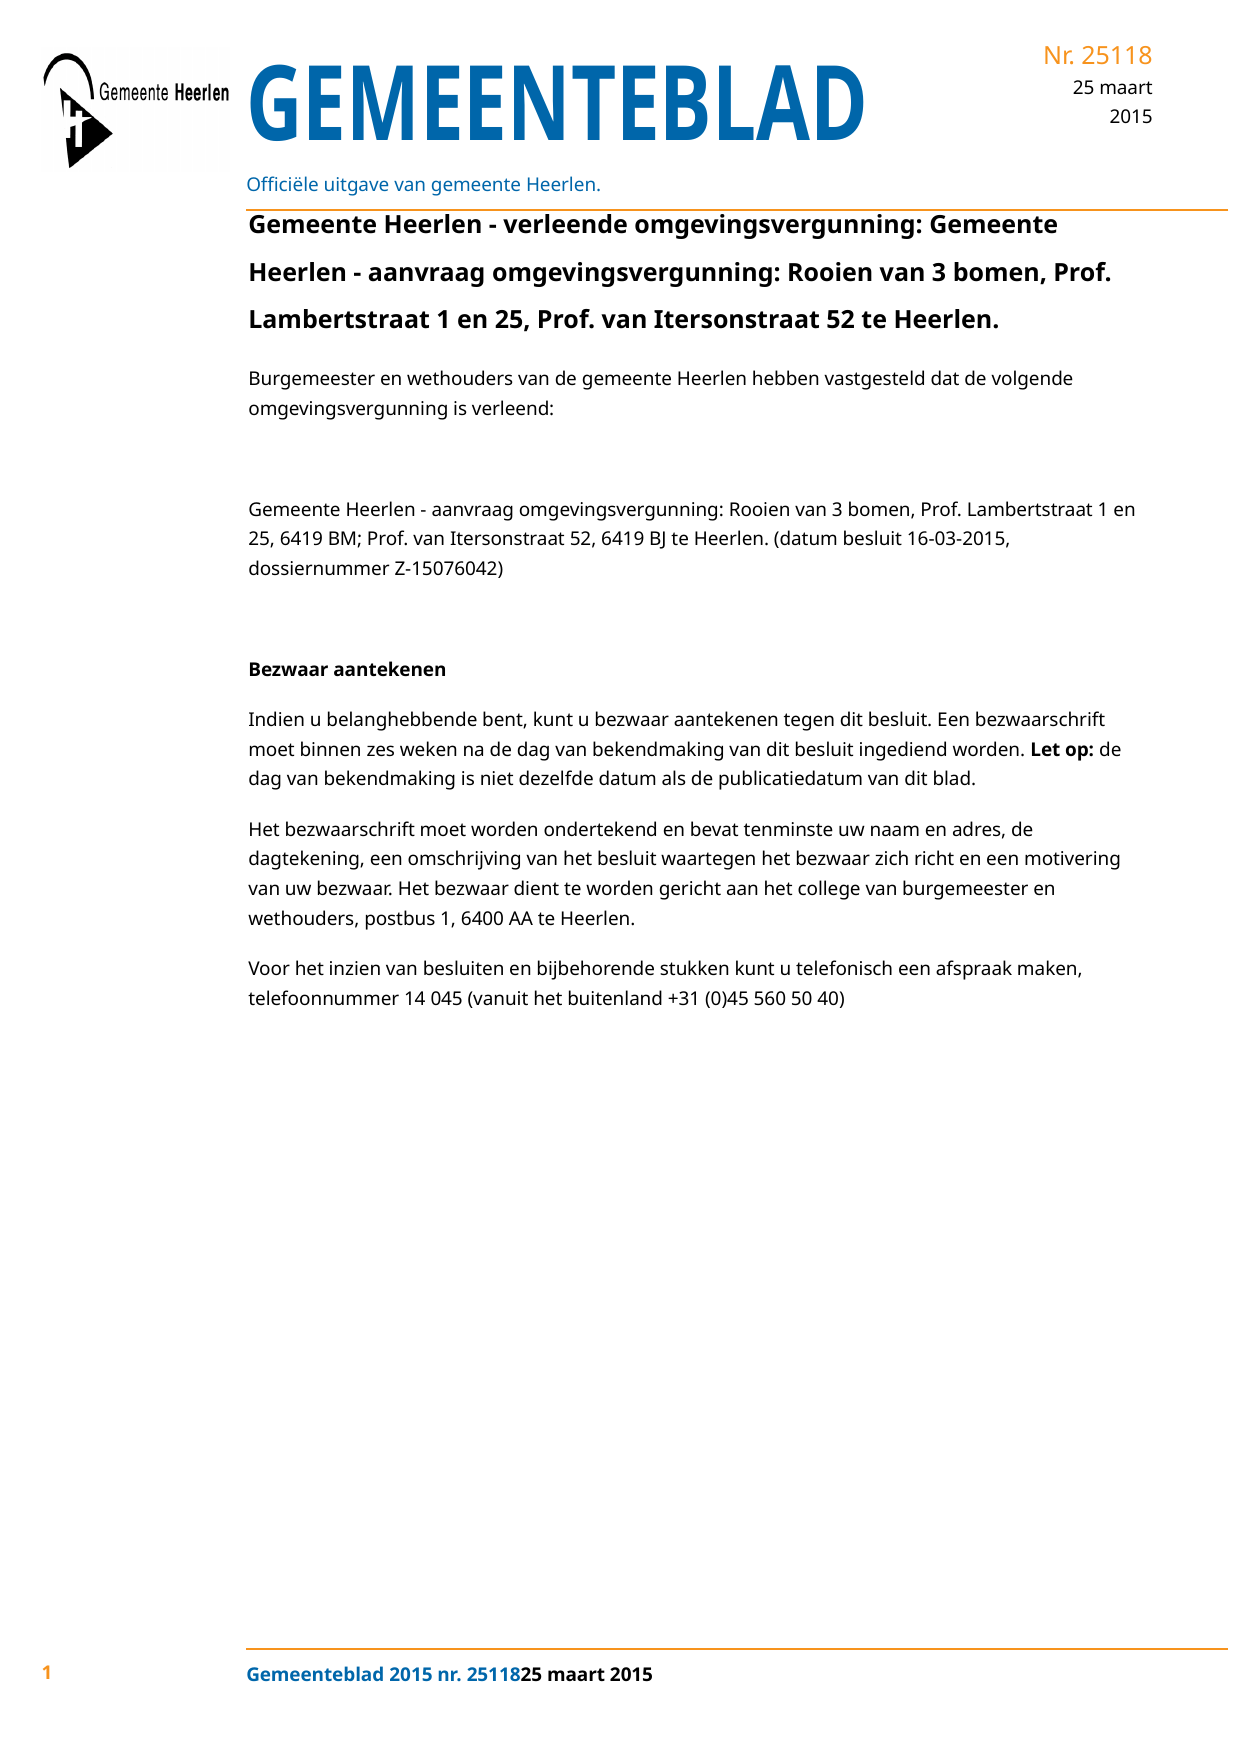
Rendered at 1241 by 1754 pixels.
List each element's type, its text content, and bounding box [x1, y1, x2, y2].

text Het bezwaarschrift moet worden ondertekend en bevat tenminste uw naam en adres, de dagtekening, een omschrijving van het besluit waartegen het bezwaar zich richt en een motivering van uw bezwaar. Het bezwaar dient te worden gericht aan het college van burgemeester en wethouders, postbus 1, 6400 AA te Heerlen. [248, 816, 1152, 930]
text Gemeente Heerlen - verleende omgevingsvergunning: Gemeente Heerlen - aanvraag omgevingsvergunning: Rooien van 3 bomen, Prof. Lambertstraat 1 en 25, Prof. van Itersonstraat 52 te Heerlen. [248, 211, 1152, 336]
text Bezwaar aantekenen [248, 656, 1152, 682]
picture [41, 47, 231, 172]
text Burgemeester en wethouders van de gemeente Heerlen hebben vastgesteld dat de volgende omgevingsvergunning is verleend: [248, 366, 1152, 421]
text Voor het inzien van besluiten en bijbehorende stukken kunt u telefonisch een afspraak maken, telefoonnummer 14 045 (vanuit het buitenland +31 (0)45 560 50 40) [248, 955, 1152, 1010]
text Gemeente Heerlen - aanvraag omgevingsvergunning: Rooien van 3 bomen, Prof. Lambertstraat 1 en 25, 6419 BM; Prof. van Itersonstraat 52, 6419 BJ te Heerlen. (datum besluit 16-03-2015, dossiernummer Z-15076042) [248, 496, 1152, 581]
text Indien u belanghebbende bent, kunt u bezwaar aantekenen tegen dit besluit. Een bezwaarschrift moet binnen zes weken na de dag van bekendmaking van dit besluit ingediend worden. Let op: de dag van bekendmaking is niet dezelfde datum als de publicatiedatum van dit blad. [248, 706, 1152, 791]
